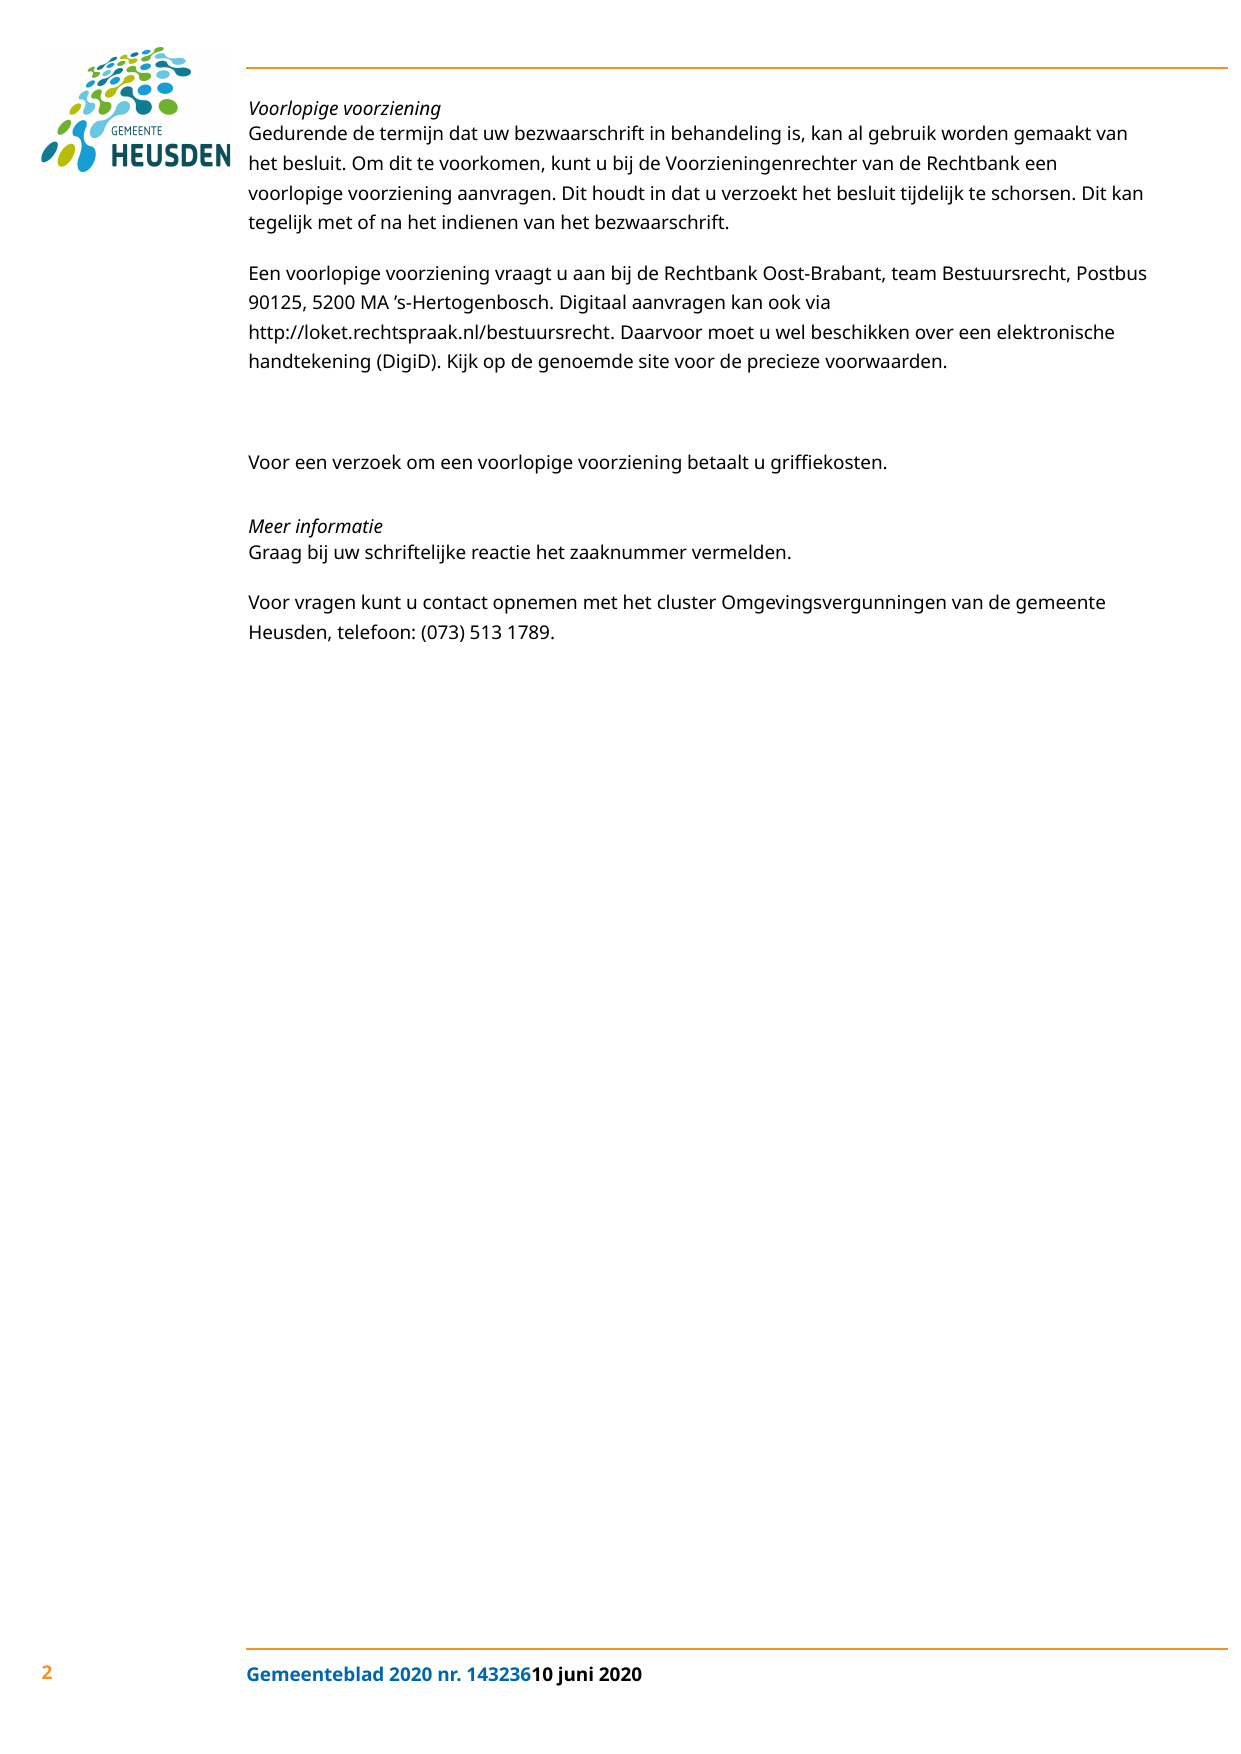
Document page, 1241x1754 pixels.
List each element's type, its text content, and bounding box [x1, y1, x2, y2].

text Voor vragen kunt u contact opnemen met het cluster Omgevingsvergunningen van de gemeente Heusden, telefoon: (073) 513 1789. [248, 589, 1152, 645]
text Voor een verzoek om een voorlopige voorziening betaalt u griffiekosten. [248, 449, 1152, 475]
text Gedurende de termijn dat uw bezwaarschrift in behandeling is, kan al gebruik worden gemaakt van het besluit. Om dit te voorkomen, kunt u bij de Voorzieningenrechter van de Rechtbank een voorlopige voorziening aanvragen. Dit houdt in dat u verzoekt het besluit tijdelijk te schorsen. Dit kan tegelijk met of na het indienen van het bezwaarschrift. [248, 121, 1152, 235]
text Een voorlopige voorziening vraagt u aan bij de Rechtbank Oost-Brabant, team Bestuursrecht, Postbus 90125, 5200 MA ’s-Hertogenbosch. Digitaal aanvragen kan ook via http://loket.rechtspraak.nl/bestuursrecht. Daarvoor moet u wel beschikken over een elektronische handtekening (DigiD). Kijk op de genoemde site voor de precieze voorwaarden. [248, 260, 1152, 374]
text Meer informatie [248, 513, 1152, 539]
text Graag bij uw schriftelijke reactie het zaaknummer vermelden. [248, 539, 1152, 565]
text Voorlopige voorziening [248, 95, 1152, 121]
picture [41, 47, 231, 172]
